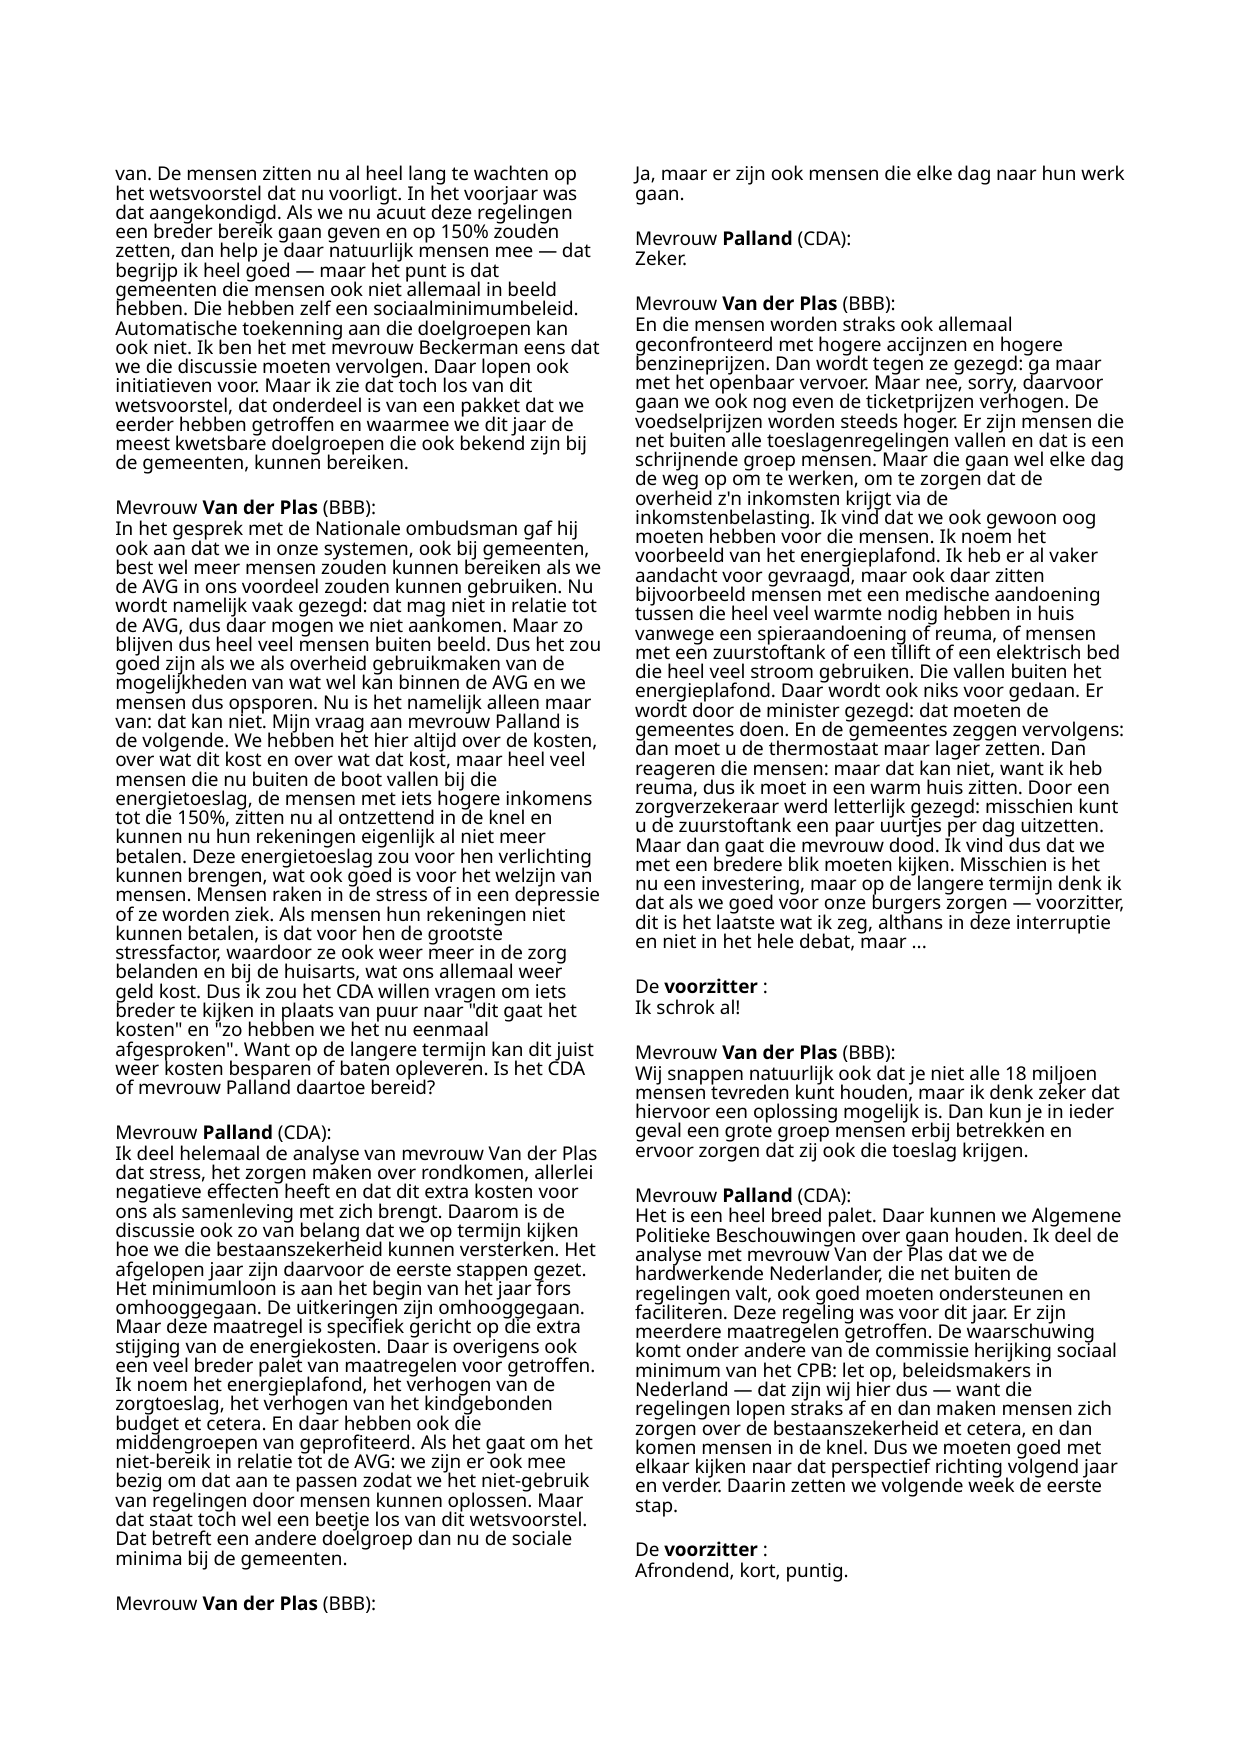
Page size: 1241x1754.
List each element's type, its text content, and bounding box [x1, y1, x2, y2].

text Ik schrok al! [635, 999, 1125, 1018]
text Mevrouw Van der Plas (BBB): [635, 291, 1125, 316]
text En die mensen worden straks ook allemaal geconfronteerd met hogere accijnzen en hogere benzineprijzen. Dan wordt tegen ze gezegd: ga maar met het openbaar vervoer. Maar nee, sorry, daarvoor gaan we ook nog even de ticketprijzen verhogen. De voedselprijzen worden steeds hoger. Er zijn mensen die net buiten alle toeslagenregelingen vallen en dat is een schrijnende groep mensen. Maar die gaan wel elke dag de weg op om te werken, om te zorgen dat de overheid z'n inkomsten krijgt via de inkomstenbelasting. Ik vind dat we ook gewoon oog moeten hebben voor die mensen. Ik noem het voorbeeld van het energieplafond. Ik heb er al vaker aandacht voor gevraagd, maar ook daar zitten bijvoorbeeld mensen met een medische aandoening tussen die heel veel warmte nodig hebben in huis vanwege een spieraandoening of reuma, of mensen met een zuurstoftank of een tillift of een elektrisch bed die heel veel stroom gebruiken. Die vallen buiten het energieplafond. Daar wordt ook niks voor gedaan. Er wordt door de minister gezegd: dat moeten de gemeentes doen. En de gemeentes zeggen vervolgens: dan moet u de thermostaat maar lager zetten. Dan reageren die mensen: maar dat kan niet, want ik heb reuma, dus ik moet in een warm huis zitten. Door een zorgverzekeraar werd letterlijk gezegd: misschien kunt u de zuurstoftank een paar uurtjes per dag uitzetten. Maar dan gaat die mevrouw dood. Ik vind dus dat we met een bredere blik moeten kijken. Misschien is het nu een investering, maar op de langere termijn denk ik dat als we goed voor onze burgers zorgen — voorzitter, dit is het laatste wat ik zeg, althans in deze interruptie en niet in het hele debat, maar ... [635, 316, 1125, 952]
text In het gesprek met de Nationale ombudsman gaf hij ook aan dat we in onze systemen, ook bij gemeenten, best wel meer mensen zouden kunnen bereiken als we de AVG in ons voordeel zouden kunnen gebruiken. Nu wordt namelijk vaak gezegd: dat mag niet in relatie tot de AVG, dus daar mogen we niet aankomen. Maar zo blijven dus heel veel mensen buiten beeld. Dus het zou goed zijn als we als overheid gebruikmaken van de mogelijkheden van wat wel kan binnen de AVG en we mensen dus opsporen. Nu is het namelijk alleen maar van: dat kan niet. Mijn vraag aan mevrouw Palland is de volgende. We hebben het hier altijd over de kosten, over wat dit kost en over wat dat kost, maar heel veel mensen die nu buiten de boot vallen bij die energietoeslag, de mensen met iets hogere inkomens tot die 150%, zitten nu al ontzettend in de knel en kunnen nu hun rekeningen eigenlijk al niet meer betalen. Deze energietoeslag zou voor hen verlichting kunnen brengen, wat ook goed is voor het welzijn van mensen. Mensen raken in de stress of in een depressie of ze worden ziek. Als mensen hun rekeningen niet kunnen betalen, is dat voor hen de grootste stressfactor, waardoor ze ook weer meer in de zorg belanden en bij de huisarts, wat ons allemaal weer geld kost. Dus ik zou het CDA willen vragen om iets breder te kijken in plaats van puur naar "dit gaat het kosten" en "zo hebben we het nu eenmaal afgesproken". Want op de langere termijn kan dit juist weer kosten besparen of baten opleveren. Is het CDA of mevrouw Palland daartoe bereid? [115, 520, 605, 1098]
text Mevrouw Van der Plas (BBB): [115, 1590, 605, 1615]
text De voorzitter : [635, 1537, 1125, 1562]
text Ja, maar er zijn ook mensen die elke dag naar hun werk gaan. [635, 165, 1125, 204]
text Het is een heel breed palet. Daar kunnen we Algemene Politieke Beschouwingen over gaan houden. Ik deel de analyse met mevrouw Van der Plas dat we de hardwerkende Nederlander, die net buiten de regelingen valt, ook goed moeten ondersteunen en faciliteren. Deze regeling was voor dit jaar. Er zijn meerdere maatregelen getroffen. De waarschuwing komt onder andere van de commissie herijking sociaal minimum van het CPB: let op, beleidsmakers in Nederland — dat zijn wij hier dus — want die regelingen lopen straks af en dan maken mensen zich zorgen over de bestaanszekerheid et cetera, en dan komen mensen in de knel. Dus we moeten goed met elkaar kijken naar dat perspectief richting volgend jaar en verder. Daarin zetten we volgende week de eerste stap. [635, 1207, 1125, 1516]
text Wij snappen natuurlijk ook dat je niet alle 18 miljoen mensen tevreden kunt houden, maar ik denk zeker dat hiervoor een oplossing mogelijk is. Dan kun je in ieder geval een grote groep mensen erbij betrekken en ervoor zorgen dat zij ook die toeslag krijgen. [635, 1064, 1125, 1161]
text Mevrouw Van der Plas (BBB): [635, 1039, 1125, 1064]
text van. De mensen zitten nu al heel lang te wachten op het wetsvoorstel dat nu voorligt. In het voorjaar was dat aangekondigd. Als we nu acuut deze regelingen een breder bereik gaan geven en op 150% zouden zetten, dan help je daar natuurlijk mensen mee — dat begrijp ik heel goed — maar het punt is dat gemeenten die mensen ook niet allemaal in beeld hebben. Die hebben zelf een sociaalminimumbeleid. Automatische toekenning aan die doelgroepen kan ook niet. Ik ben het met mevrouw Beckerman eens dat we die discussie moeten vervolgen. Daar lopen ook initiatieven voor. Maar ik zie dat toch los van dit wetsvoorstel, dat onderdeel is van een pakket dat we eerder hebben getroffen en waarmee we dit jaar de meest kwetsbare doelgroepen die ook bekend zijn bij de gemeenten, kunnen bereiken. [115, 165, 605, 474]
text Mevrouw Palland (CDA): [635, 225, 1125, 250]
text Zeker. [635, 250, 1125, 270]
text Afrondend, kort, puntig. [635, 1562, 1125, 1582]
text Mevrouw Van der Plas (BBB): [115, 494, 605, 520]
text Mevrouw Palland (CDA): [635, 1182, 1125, 1207]
text Mevrouw Palland (CDA): [115, 1119, 605, 1145]
text De voorzitter : [635, 973, 1125, 999]
text Ik deel helemaal de analyse van mevrouw Van der Plas dat stress, het zorgen maken over rondkomen, allerlei negatieve effecten heeft en dat dit extra kosten voor ons als samenleving met zich brengt. Daarom is de discussie ook zo van belang dat we op termijn kijken hoe we die bestaanszekerheid kunnen versterken. Het afgelopen jaar zijn daarvoor de eerste stappen gezet. Het minimumloon is aan het begin van het jaar fors omhooggegaan. De uitkeringen zijn omhooggegaan. Maar deze maatregel is specifiek gericht op die extra stijging van de energiekosten. Daar is overigens ook een veel breder palet van maatregelen voor getroffen. Ik noem het energieplafond, het verhogen van de zorgtoeslag, het verhogen van het kindgebonden budget et cetera. En daar hebben ook die middengroepen van geprofiteerd. Als het gaat om het niet-bereik in relatie tot de AVG: we zijn er ook mee bezig om dat aan te passen zodat we het niet-gebruik van regelingen door mensen kunnen oplossen. Maar dat staat toch wel een beetje los van dit wetsvoorstel. Dat betreft een andere doelgroep dan nu de sociale minima bij de gemeenten. [115, 1145, 605, 1569]
